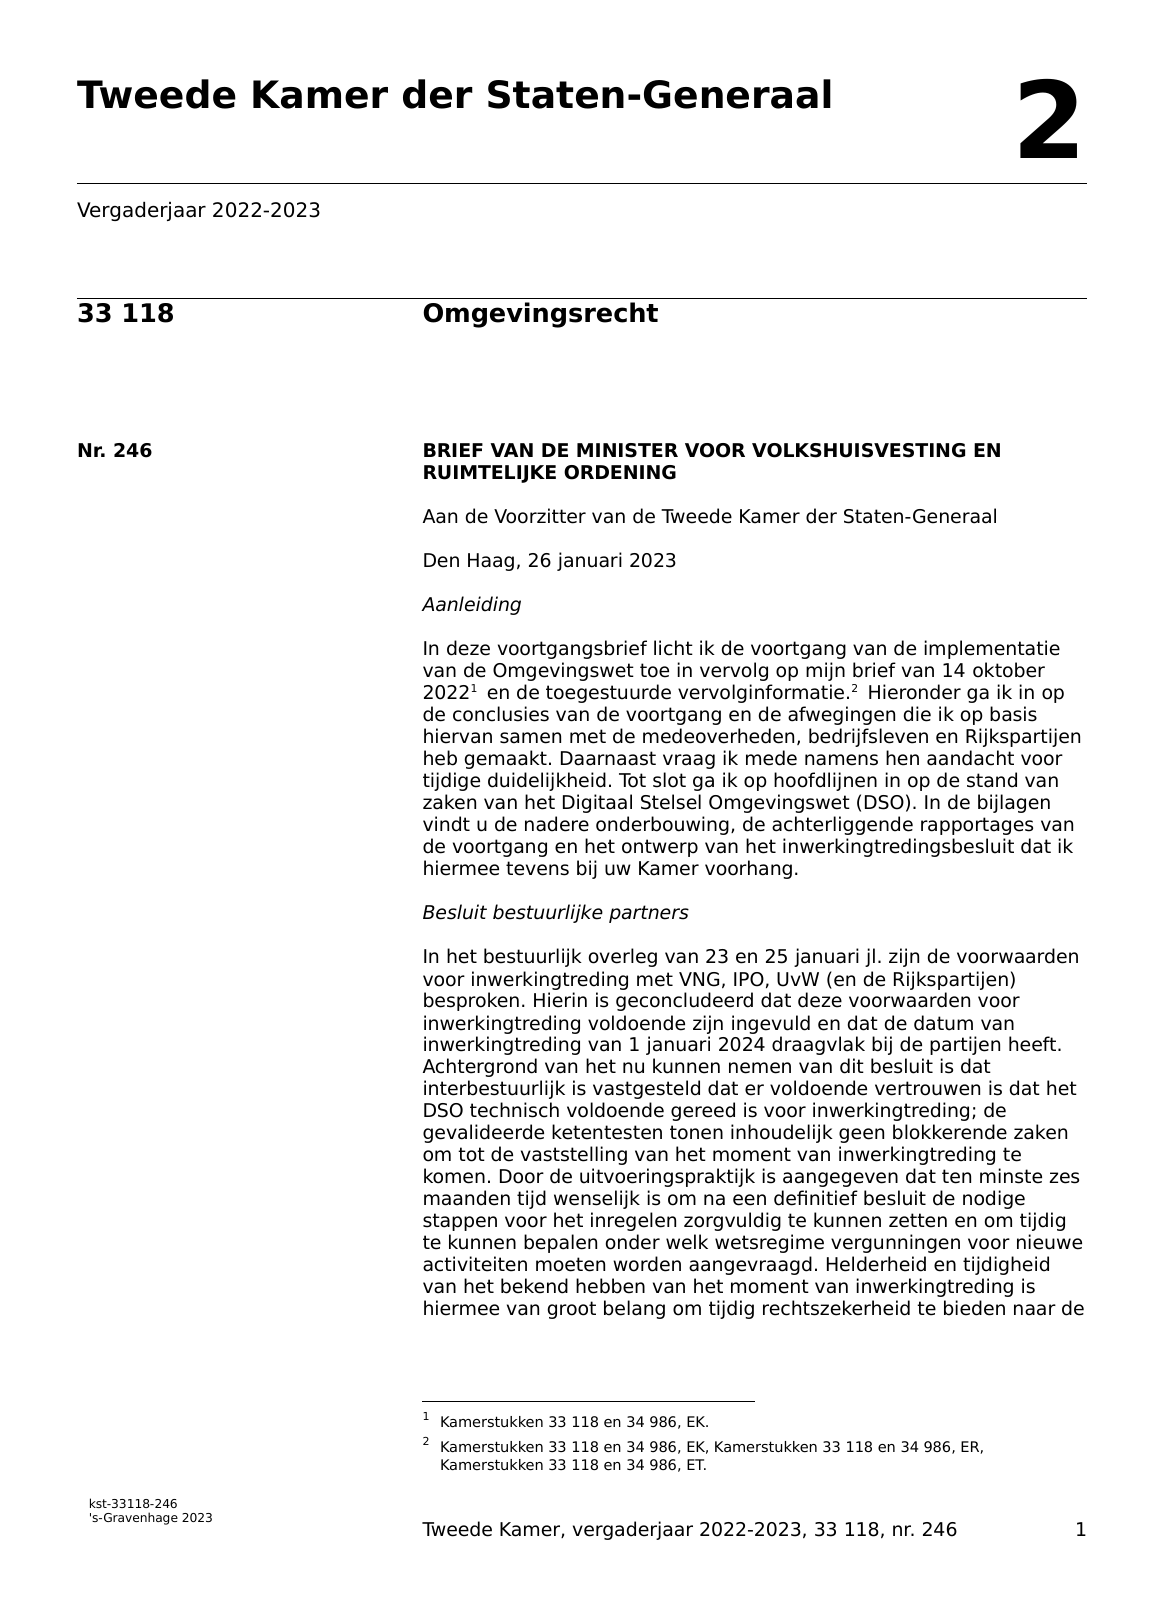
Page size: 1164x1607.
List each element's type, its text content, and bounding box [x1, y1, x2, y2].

text 's-Gravenhage 2023 [88, 1511, 323, 1525]
text Den Haag, 26 januari 2023 [422, 550, 1087, 572]
subtitle Nr. 246 BRIEF VAN DE MINISTER VOOR VOLKSHUISVESTING EN RUIMTELIJKE ORDENING [77, 440, 1087, 484]
text In het bestuurlijk overleg van 23 en 25 januari jl. zijn de voorwaarden voor inwerkingtreding met VNG, IPO, UvW (en de Rijkspartijen) besproken. Hierin is geconcludeerd dat deze voorwaarden voor inwerkingtreding voldoende zijn ingevuld en dat de datum van inwerkingtreding van 1 januari 2024 draagvlak bij de partijen heeft. Achtergrond van het nu kunnen nemen van dit besluit is dat interbestuurlijk is vastgesteld dat er voldoende vertrouwen is dat het DSO technisch voldoende gereed is voor inwerkingtreding; de gevalideerde ketentesten tonen inhoudelijk geen blokkerende zaken om tot de vaststelling van het moment van inwerkingtreding te komen. Door de uitvoeringspraktijk is aangegeven dat ten minste zes maanden tijd wenselijk is om na een definitief besluit de nodige stappen voor het inregelen zorgvuldig te kunnen zetten en om tijdig te kunnen bepalen onder welk wetsregime vergunningen voor nieuwe activiteiten moeten worden aangevraagd. Helderheid en tijdigheid van het bekend hebben van het moment van inwerkingtreding is hiermee van groot belang om tijdig rechtszekerheid te bieden naar de [422, 946, 1087, 1320]
text In deze voortgangsbrief licht ik de voortgang van de implementatie van de Omgevingswet toe in vervolg op mijn brief van 14 oktober 2022 en de toegestuurde vervolginformatie. Hieronder ga ik in op de conclusies van de voortgang en de afwegingen die ik op basis hiervan samen met de medeoverheden, bedrijfsleven en Rijkspartijen heb gemaakt. Daarnaast vraag ik mede namens hen aandacht voor tijdige duidelijkheid. Tot slot ga ik op hoofdlijnen in op de stand van zaken van het Digitaal Stelsel Omgevingswet (DSO). In de bijlagen vindt u de nadere onderbouwing, de achterliggende rapportages van de voortgang en het ontwerp van het inwerkingtredingsbesluit dat ik hiermee tevens bij uw Kamer voorhang. [422, 638, 1087, 880]
text Kamerstukken 33 118 en 34 986, EK, Kamerstukken 33 118 en 34 986, ER, Kamerstukken 33 118 en 34 986, ET. [422, 1435, 1087, 1474]
table_header Tweede Kamer der Staten-Generaal [77, 59, 886, 183]
text kst-33118-246 [88, 1497, 323, 1511]
text Aan de Voorzitter van de Tweede Kamer der Staten-Generaal [422, 506, 1087, 528]
text Kamerstukken 33 118 en 34 986, EK. [422, 1410, 1087, 1432]
table_header 2 [886, 59, 1087, 183]
subtitle Aanleiding [422, 594, 1087, 616]
table_cell Vergaderjaar 2022-2023 [77, 184, 1087, 298]
subtitle Besluit bestuurlijke partners [422, 902, 1087, 924]
subtitle 33 118 Omgevingsrecht [77, 299, 1087, 329]
